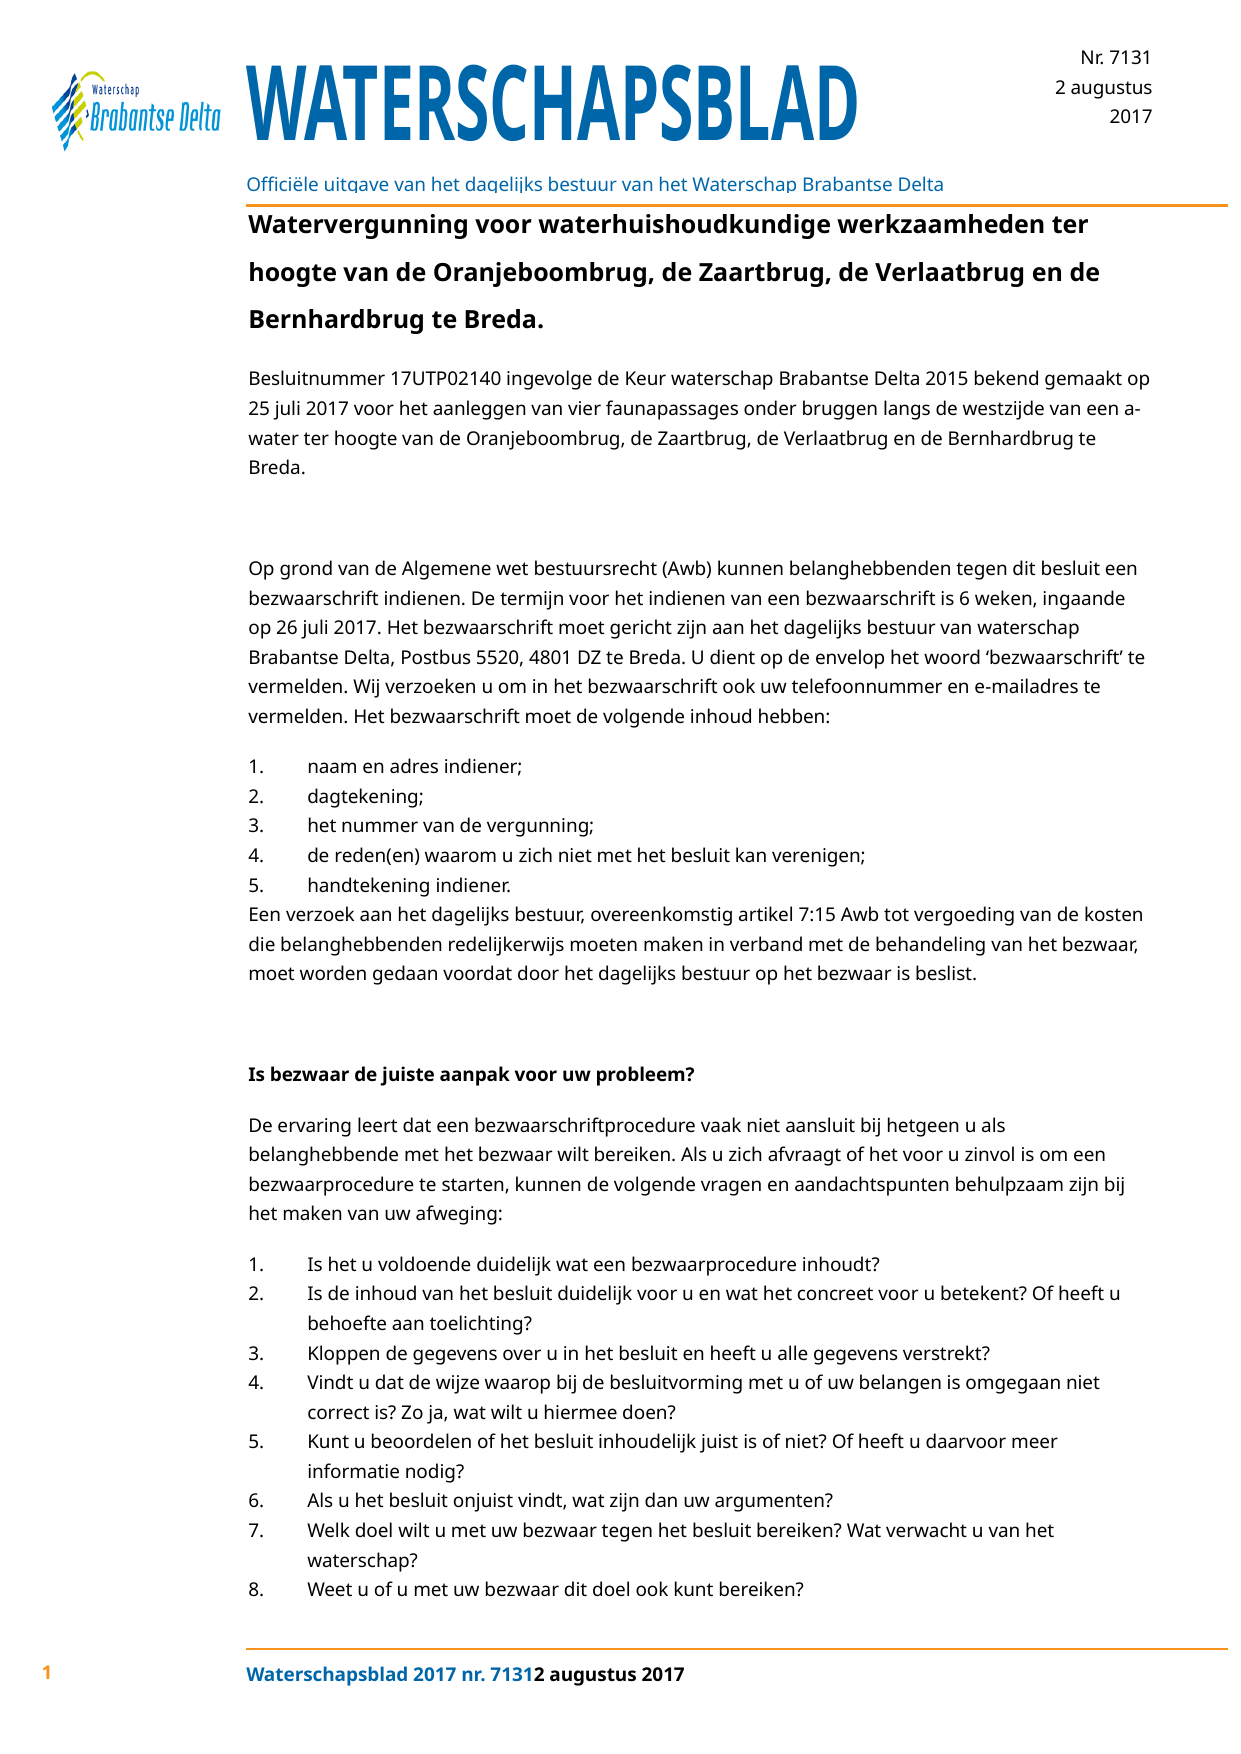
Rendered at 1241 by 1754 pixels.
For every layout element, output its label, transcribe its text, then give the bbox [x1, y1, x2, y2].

list Kunt u beoordelen of het besluit inhoudelijk juist is of niet? Of heeft u daarvoor meer informatie nodig? [248, 1428, 1152, 1484]
text Is bezwaar de juiste aanpak voor uw probleem? [248, 1061, 1152, 1087]
list naam en adres indiener; [248, 753, 1152, 779]
list Vindt u dat de wijze waarop bij de besluitvorming met u of uw belangen is omgegaan niet correct is? Zo ja, wat wilt u hiermee doen? [248, 1369, 1152, 1424]
list Welk doel wilt u met uw bezwaar tegen het besluit bereiken? Wat verwacht u van het waterschap? [248, 1517, 1152, 1572]
text Watervergunning voor waterhuishoudkundige werkzaamheden ter hoogte van de Oranjeboombrug, de Zaartbrug, de Verlaatbrug en de Bernhardbrug te Breda. [248, 207, 1152, 336]
list dagtekening; [248, 783, 1152, 809]
list Als u het besluit onjuist vindt, wat zijn dan uw argumenten? [248, 1488, 1152, 1513]
picture [41, 47, 231, 172]
text Op grond van de Algemene wet bestuursrecht (Awb) kunnen belanghebbenden tegen dit besluit een bezwaarschrift indienen. De termijn voor het indienen van een bezwaarschrift is 6 weken, ingaande op 26 juli 2017. Het bezwaarschrift moet gericht zijn aan het dagelijks bestuur van waterschap Brabantse Delta, Postbus 5520, 4801 DZ te Breda. U dient op de envelop het woord ‘bezwaarschrift’ te vermelden. Wij verzoeken u om in het bezwaarschrift ook uw telefoonnummer en e‑mailadres te vermelden. Het bezwaarschrift moet de volgende inhoud hebben: [248, 555, 1152, 729]
list handtekening indiener. [248, 872, 1152, 897]
text De ervaring leert dat een bezwaarschriftprocedure vaak niet aansluit bij hetgeen u als belanghebbende met het bezwaar wilt bereiken. Als u zich afvraagt of het voor u zinvol is om een bezwaarprocedure te starten, kunnen de volgende vragen en aandachtspunten behulpzaam zijn bij het maken van uw afweging: [248, 1112, 1152, 1226]
list Is het u voldoende duidelijk wat een bezwaarprocedure inhoudt? [248, 1251, 1152, 1277]
list Weet u of u met uw bezwaar dit doel ook kunt bereiken? [248, 1576, 1152, 1602]
list Kloppen de gegevens over u in het besluit en heeft u alle gegevens verstrekt? [248, 1340, 1152, 1365]
list het nummer van de vergunning; [248, 813, 1152, 838]
text Een verzoek aan het dagelijks bestuur, overeenkomstig artikel 7:15 Awb tot vergoeding van de kosten die belanghebbenden redelijkerwijs moeten maken in verband met de behandeling van het bezwaar, moet worden gedaan voordat door het dagelijks bestuur op het bezwaar is beslist. [248, 901, 1152, 986]
list Is de inhoud van het besluit duidelijk voor u en wat het concreet voor u betekent? Of heeft u behoefte aan toelichting? [248, 1281, 1152, 1336]
text Besluitnummer 17UTP02140 ingevolge de Keur waterschap Brabantse Delta 2015 bekend gemaakt op 25 juli 2017 voor het aanleggen van vier faunapassages onder bruggen langs de westzijde van een a-water ter hoogte van de Oranjeboombrug, de Zaartbrug, de Verlaatbrug en de Bernhardbrug te Breda. [248, 366, 1152, 480]
list de reden(en) waarom u zich niet met het besluit kan verenigen; [248, 842, 1152, 868]
